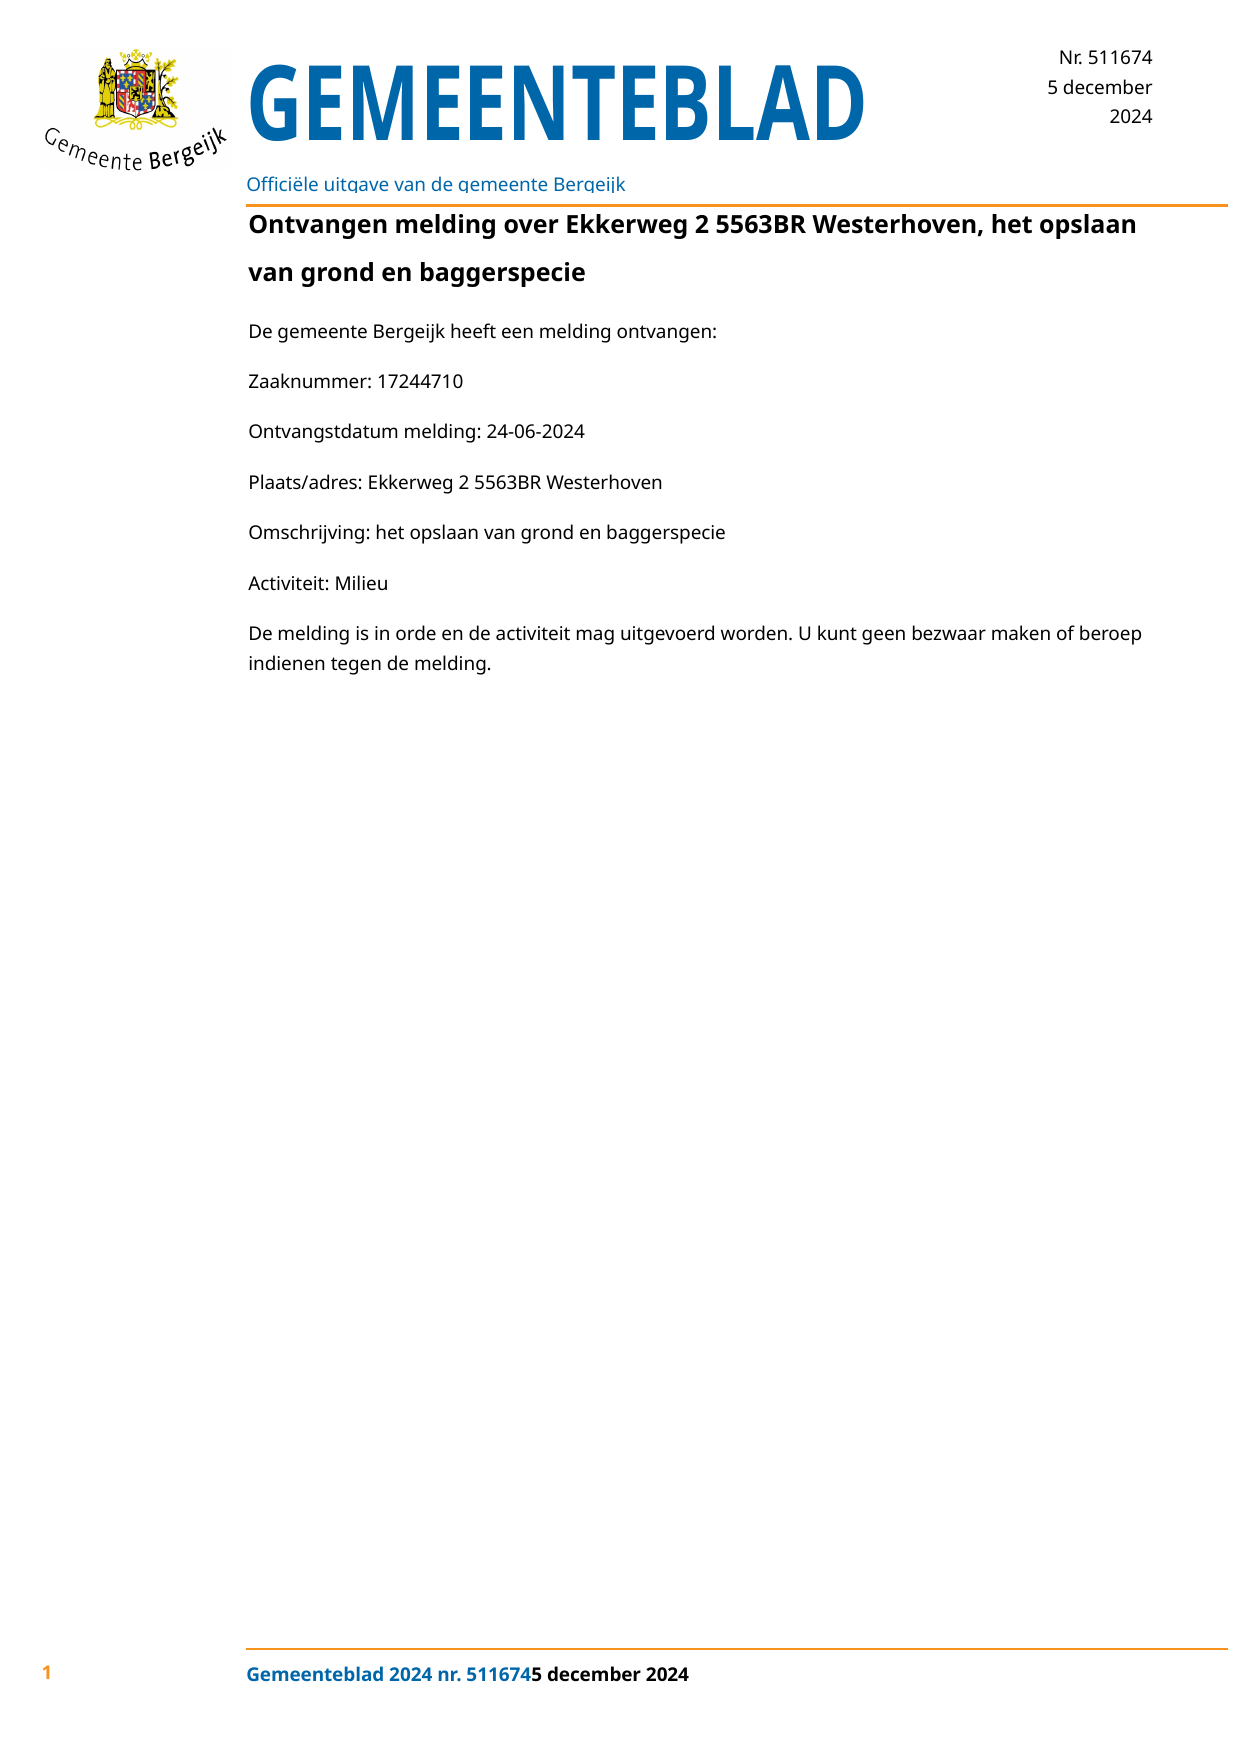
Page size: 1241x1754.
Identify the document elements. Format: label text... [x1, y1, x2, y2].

picture [41, 47, 231, 172]
text Activiteit: Milieu [248, 570, 1152, 596]
text Omschrijving: het opslaan van grond en baggerspecie [248, 519, 1152, 545]
text Ontvangstdatum melding: 24-06-2024 [248, 419, 1152, 444]
text De melding is in orde en de activiteit mag uitgevoerd worden. U kunt geen bezwaar maken of beroep indienen tegen de melding. [248, 620, 1152, 676]
text Zaaknummer: 17244710 [248, 368, 1152, 394]
text Plaats/adres: Ekkerweg 2 5563BR Westerhoven [248, 469, 1152, 495]
text Ontvangen melding over Ekkerweg 2 5563BR Westerhoven, het opslaan van grond en baggerspecie [248, 207, 1152, 288]
text De gemeente Bergeijk heeft een melding ontvangen: [248, 318, 1152, 344]
